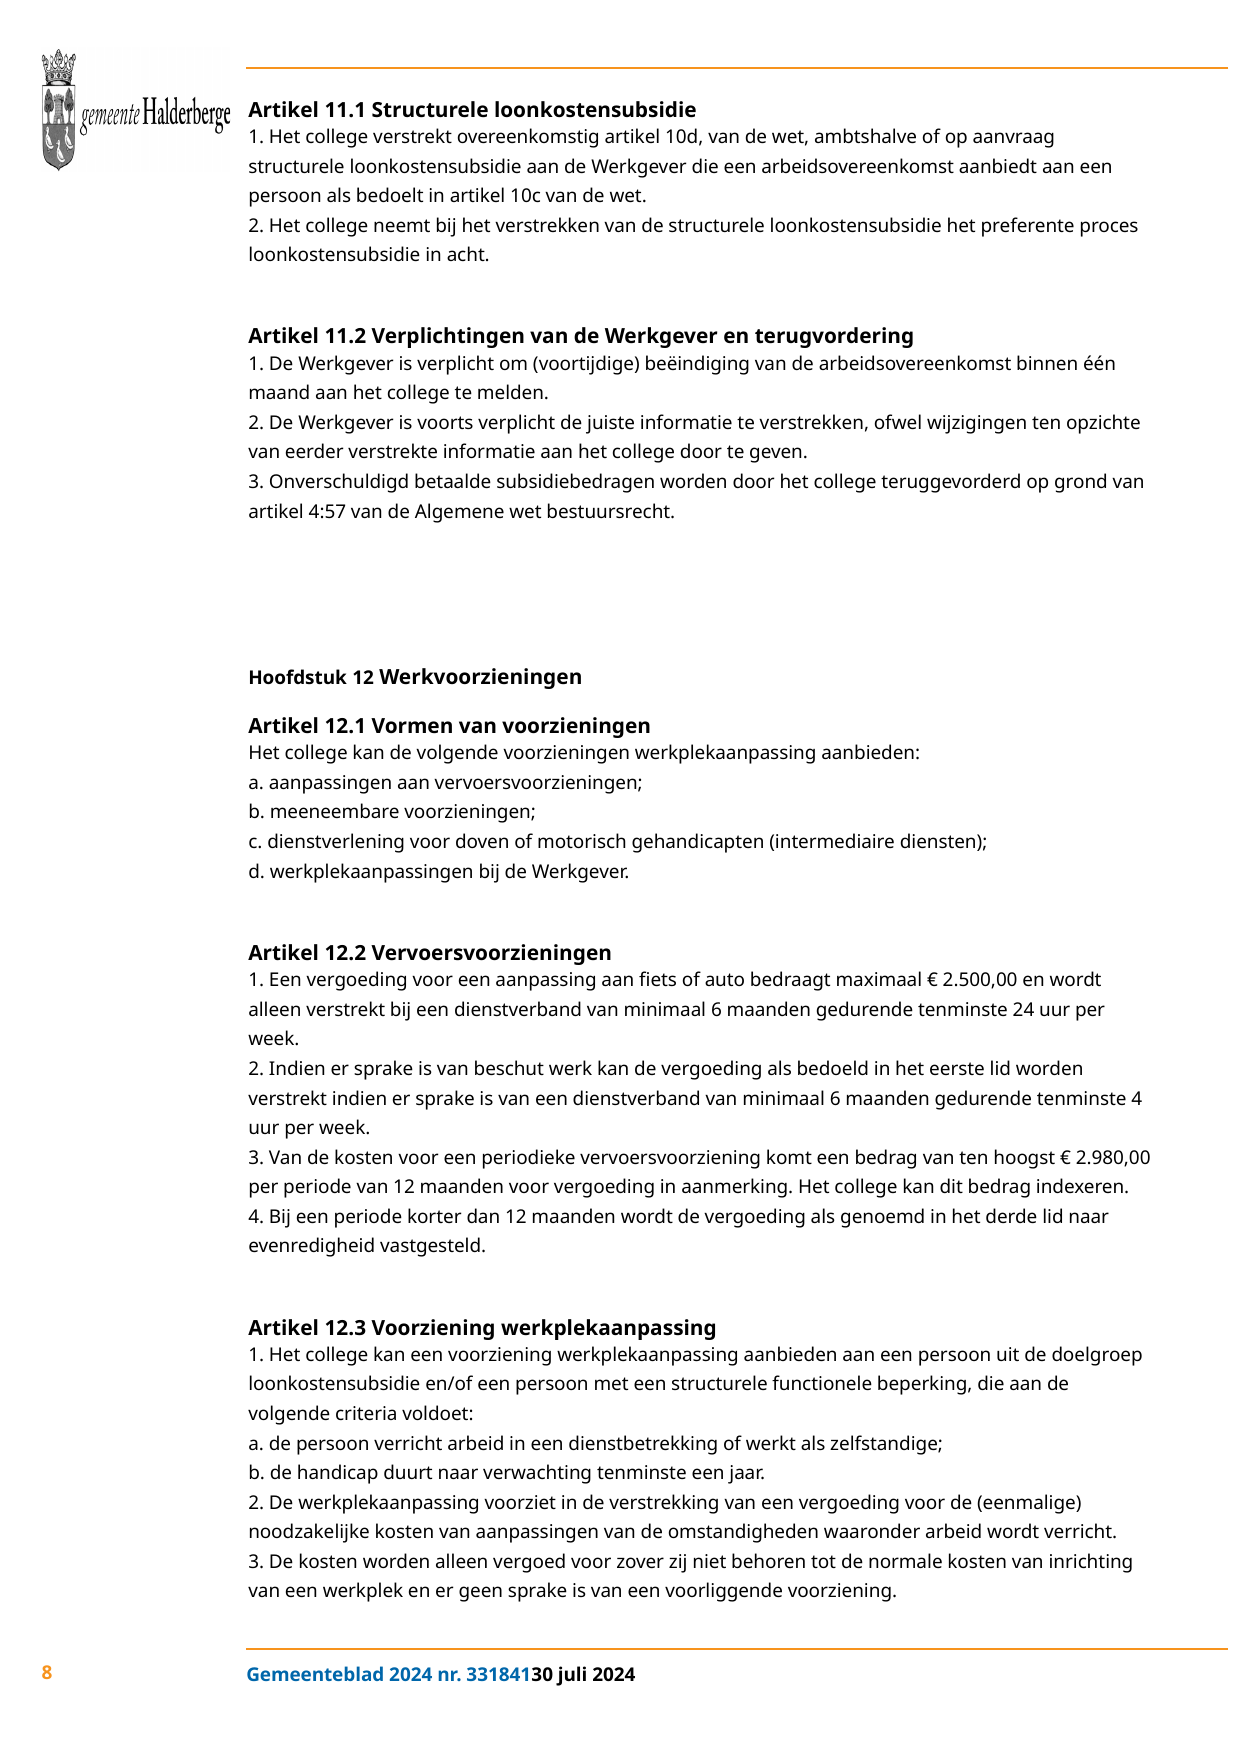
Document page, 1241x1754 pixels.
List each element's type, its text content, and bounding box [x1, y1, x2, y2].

text 1. Het college kan een voorziening werkplekaanpassing aanbieden aan een persoon uit de doelgroep loonkostensubsidie en/of een persoon met een structurele functionele beperking, die aan de volgende criteria voldoet: [248, 1341, 1152, 1426]
text 2. De Werkgever is voorts verplicht de juiste informatie te verstrekken, ofwel wijzigingen ten opzichte van eerder verstrekte informatie aan het college door te geven. [248, 409, 1152, 464]
text d. werkplekaanpassingen bij de Werkgever. [248, 858, 1152, 884]
text b. meeneembare voorzieningen; [248, 799, 1152, 824]
text Artikel 11.1 Structurele loonkostensubsidie [248, 95, 1152, 123]
text Artikel 12.1 Vormen van voorzieningen [248, 711, 1152, 739]
text a. de persoon verricht arbeid in een dienstbetrekking of werkt als zelfstandige; [248, 1430, 1152, 1456]
text 1. De Werkgever is verplicht om (voortijdige) beëindiging van de arbeidsovereenkomst binnen één maand aan het college te melden. [248, 350, 1152, 405]
text 3. De kosten worden alleen vergoed voor zover zij niet behoren tot de normale kosten van inrichting van een werkplek en er geen sprake is van een voorliggende voorziening. [248, 1548, 1152, 1603]
picture [41, 47, 231, 172]
text Het college kan de volgende voorzieningen werkplekaanpassing aanbieden: [248, 739, 1152, 765]
text a. aanpassingen aan vervoersvoorzieningen; [248, 769, 1152, 795]
text Hoofdstuk 12 Werkvoorzieningen [248, 662, 1152, 690]
text b. de handicap duurt naar verwachting tenminste een jaar. [248, 1459, 1152, 1485]
text 1. Een vergoeding voor een aanpassing aan fiets of auto bedraagt maximaal € 2.500,00 en wordt alleen verstrekt bij een dienstverband van minimaal 6 maanden gedurende tenminste 24 uur per week. [248, 966, 1152, 1051]
text 1. Het college verstrekt overeenkomstig artikel 10d, van de wet, ambtshalve of op aanvraag structurele loonkostensubsidie aan de Werkgever die een arbeidsovereenkomst aanbiedt aan een persoon als bedoelt in artikel 10c van de wet. [248, 123, 1152, 208]
text 4. Bij een periode korter dan 12 maanden wordt de vergoeding als genoemd in het derde lid naar evenredigheid vastgesteld. [248, 1203, 1152, 1258]
text Artikel 12.2 Vervoersvoorzieningen [248, 938, 1152, 966]
text 2. De werkplekaanpassing voorziet in de verstrekking van een vergoeding voor de (eenmalige) noodzakelijke kosten van aanpassingen van de omstandigheden waaronder arbeid wordt verricht. [248, 1489, 1152, 1544]
text c. dienstverlening voor doven of motorisch gehandicapten (intermediaire diensten); [248, 828, 1152, 854]
text 3. Van de kosten voor een periodieke vervoersvoorziening komt een bedrag van ten hoogst € 2.980,00 per periode van 12 maanden voor vergoeding in aanmerking. Het college kan dit bedrag indexeren. [248, 1144, 1152, 1199]
text Artikel 11.2 Verplichtingen van de Werkgever en terugvordering [248, 322, 1152, 350]
text 2. Indien er sprake is van beschut werk kan de vergoeding als bedoeld in het eerste lid worden verstrekt indien er sprake is van een dienstverband van minimaal 6 maanden gedurende tenminste 4 uur per week. [248, 1055, 1152, 1140]
text Artikel 12.3 Voorziening werkplekaanpassing [248, 1313, 1152, 1341]
text 3. Onverschuldigd betaalde subsidiebedragen worden door het college teruggevorderd op grond van artikel 4:57 van de Algemene wet bestuursrecht. [248, 468, 1152, 524]
text 2. Het college neemt bij het verstrekken van de structurele loonkostensubsidie het preferente proces loonkostensubsidie in acht. [248, 212, 1152, 267]
